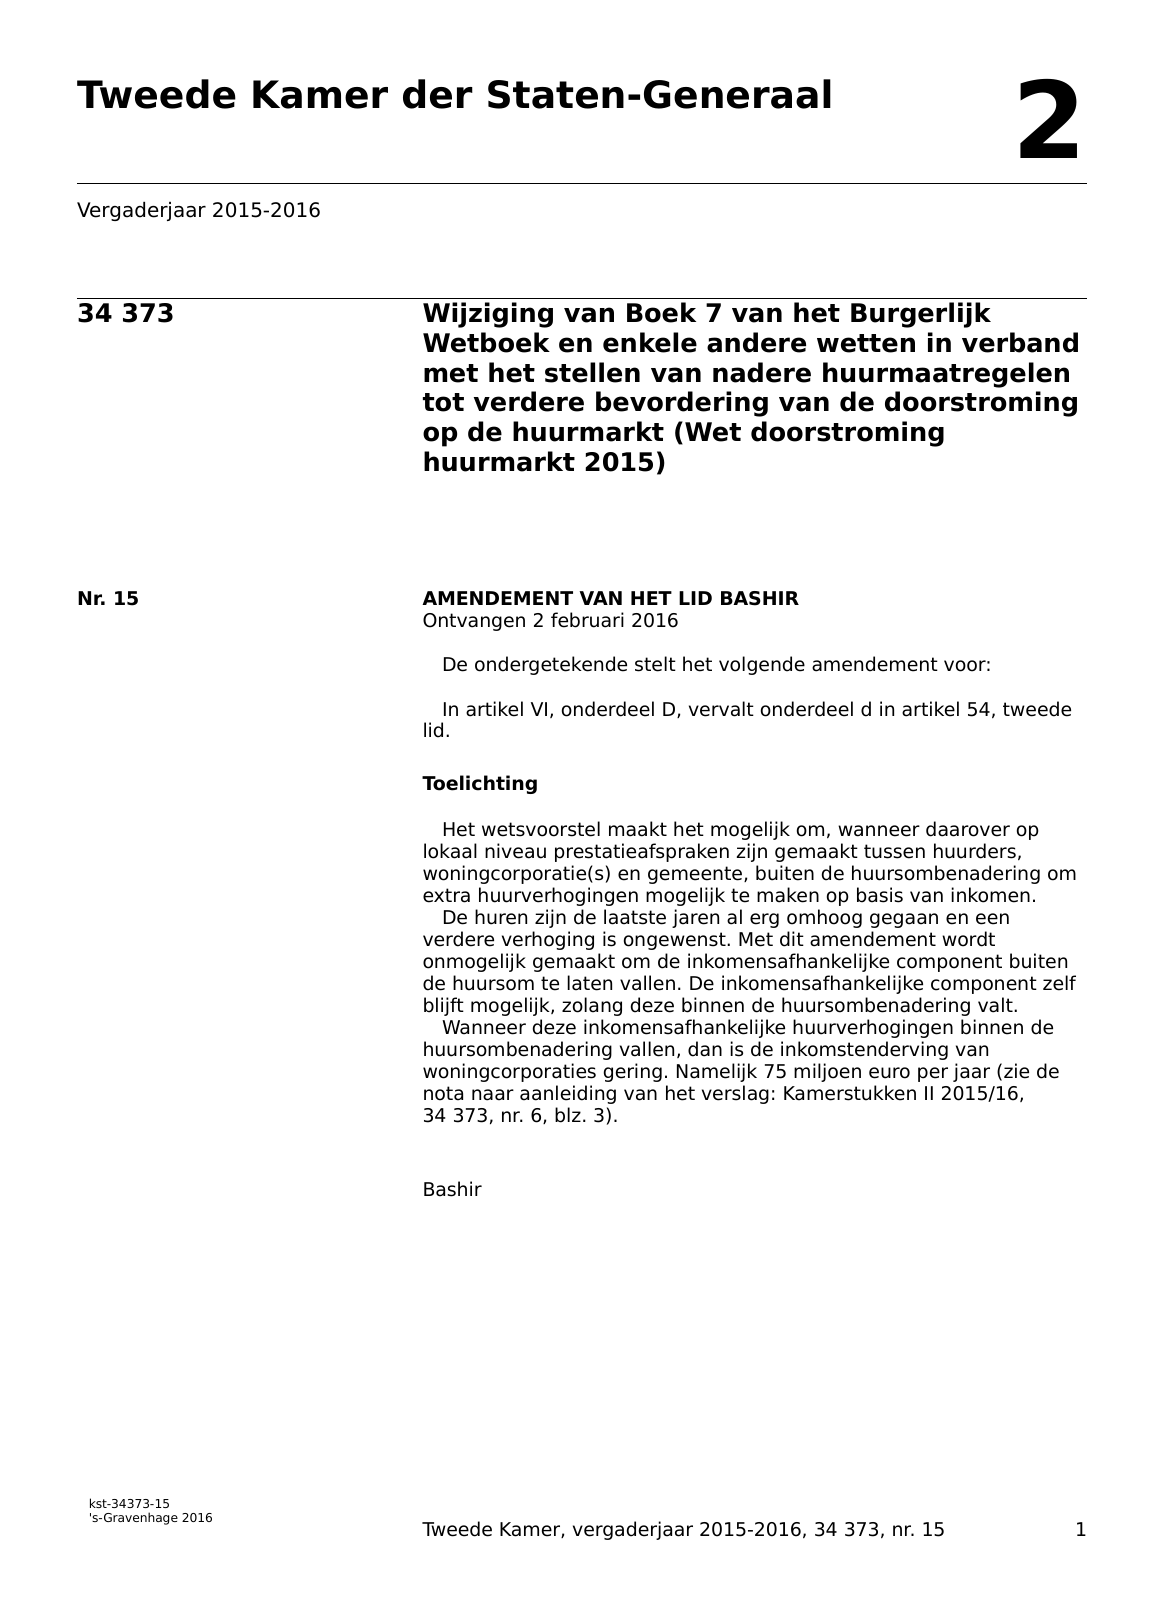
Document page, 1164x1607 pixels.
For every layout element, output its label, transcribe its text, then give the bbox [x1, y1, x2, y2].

table_cell Vergaderjaar 2015-2016 [77, 184, 1087, 298]
subtitle 34 373 Wijziging van Boek 7 van het Burgerlijk Wetboek en enkele andere wetten in verband met het stellen van nadere huurmaatregelen tot verdere bevordering van de doorstroming op de huurmarkt (Wet doorstroming huurmarkt 2015) [77, 299, 1087, 477]
subtitle Nr. 15 AMENDEMENT VAN HET LID BASHIR [77, 588, 1087, 610]
text Bashir [422, 1157, 1087, 1201]
text De huren zijn de laatste jaren al erg omhoog gegaan en een verdere verhoging is ongewenst. Met dit amendement wordt onmogelijk gemaakt om de inkomensafhankelijke component buiten de huursom te laten vallen. De inkomensafhankelijke component zelf blijft mogelijk, zolang deze binnen de huursombenadering valt. [422, 907, 1087, 1017]
text In artikel VI, onderdeel D, vervalt onderdeel d in artikel 54, tweede lid. [422, 698, 1087, 742]
text De ondergetekende stelt het volgende amendement voor: [422, 654, 1087, 676]
text Wanneer deze inkomensafhankelijke huurverhogingen binnen de huursombenadering vallen, dan is de inkomstenderving van woningcorporaties gering. Namelijk 75 miljoen euro per jaar (zie de nota naar aanleiding van het verslag: Kamerstukken II 2015/16, 34 373, nr. 6, blz. 3). [422, 1017, 1087, 1127]
text Het wetsvoorstel maakt het mogelijk om, wanneer daarover op lokaal niveau prestatieafspraken zijn gemaakt tussen huurders, woningcorporatie(s) en gemeente, buiten de huursombenadering om extra huurverhogingen mogelijk te maken op basis van inkomen. [422, 819, 1087, 907]
text kst-34373-15 [88, 1497, 323, 1511]
table_header Tweede Kamer der Staten-Generaal [77, 59, 886, 183]
subtitle Toelichting [422, 772, 1087, 794]
text Ontvangen 2 februari 2016 [422, 610, 1087, 632]
table_header 2 [886, 59, 1087, 183]
text 's-Gravenhage 2016 [88, 1511, 323, 1525]
